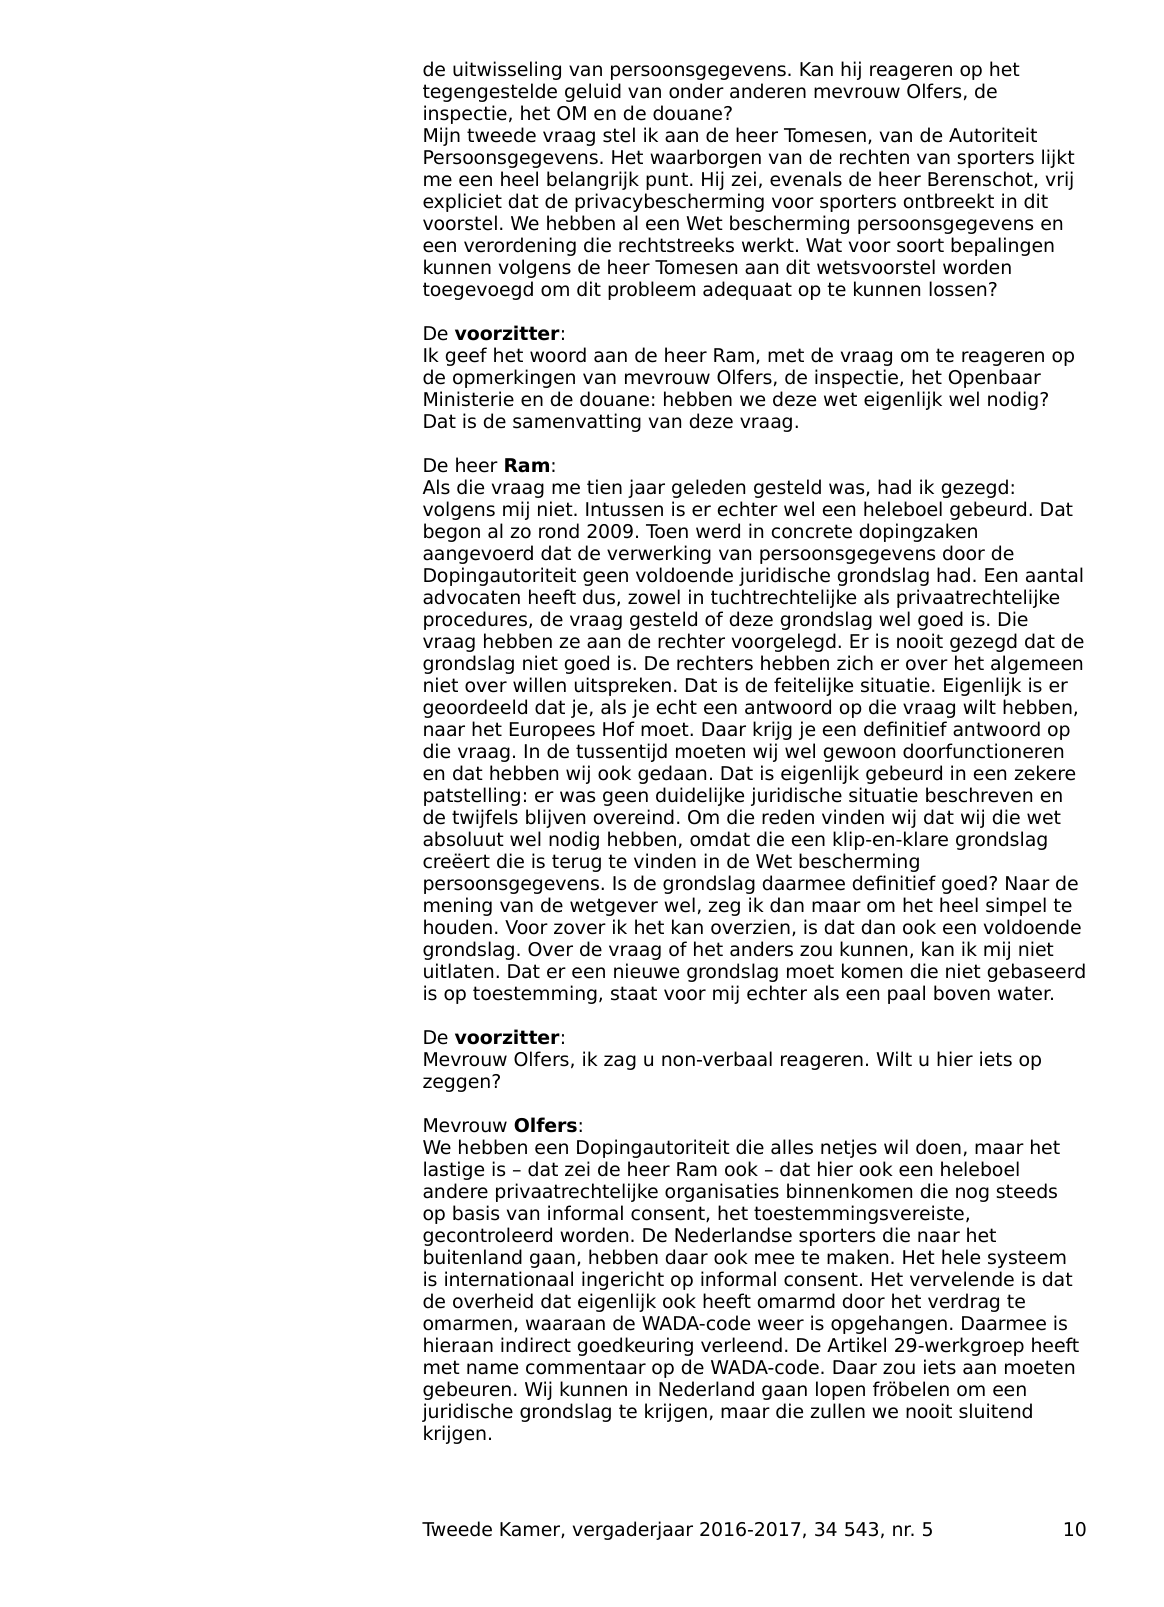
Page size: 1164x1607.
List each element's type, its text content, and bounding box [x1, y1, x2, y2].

text De heer Ram: [422, 455, 1087, 477]
text We hebben een Dopingautoriteit die alles netjes wil doen, maar het lastige is – dat zei de heer Ram ook – dat hier ook een heleboel andere privaatrechtelijke organisaties binnenkomen die nog steeds op basis van informal consent, het toestemmingsvereiste, gecontroleerd worden. De Nederlandse sporters die naar het buitenland gaan, hebben daar ook mee te maken. Het hele systeem is internationaal ingericht op informal consent. Het vervelende is dat de overheid dat eigenlijk ook heeft omarmd door het verdrag te omarmen, waaraan de WADA-code weer is opgehangen. Daarmee is hieraan indirect goedkeuring verleend. De Artikel 29-werkgroep heeft met name commentaar op de WADA-code. Daar zou iets aan moeten gebeuren. Wij kunnen in Nederland gaan lopen fröbelen om een juridische grondslag te krijgen, maar die zullen we nooit sluitend krijgen. [422, 1137, 1087, 1444]
text De voorzitter: [422, 1027, 1087, 1049]
text De voorzitter: [422, 323, 1087, 345]
text de uitwisseling van persoonsgegevens. Kan hij reageren op het tegengestelde geluid van onder anderen mevrouw Olfers, de inspectie, het OM en de douane? [422, 59, 1087, 125]
text Ik geef het woord aan de heer Ram, met de vraag om te reageren op de opmerkingen van mevrouw Olfers, de inspectie, het Openbaar Ministerie en de douane: hebben we deze wet eigenlijk wel nodig? Dat is de samenvatting van deze vraag. [422, 345, 1087, 433]
text Mevrouw Olfers: [422, 1115, 1087, 1137]
text Mevrouw Olfers, ik zag u non-verbaal reageren. Wilt u hier iets op zeggen? [422, 1049, 1087, 1093]
text Als die vraag me tien jaar geleden gesteld was, had ik gezegd: volgens mij niet. Intussen is er echter wel een heleboel gebeurd. Dat begon al zo rond 2009. Toen werd in concrete dopingzaken aangevoerd dat de verwerking van persoonsgegevens door de Dopingautoriteit geen voldoende juridische grondslag had. Een aantal advocaten heeft dus, zowel in tuchtrechtelijke als privaatrechtelijke procedures, de vraag gesteld of deze grondslag wel goed is. Die vraag hebben ze aan de rechter voorgelegd. Er is nooit gezegd dat de grondslag niet goed is. De rechters hebben zich er over het algemeen niet over willen uitspreken. Dat is de feitelijke situatie. Eigenlijk is er geoordeeld dat je, als je echt een antwoord op die vraag wilt hebben, naar het Europees Hof moet. Daar krijg je een definitief antwoord op die vraag. In de tussentijd moeten wij wel gewoon doorfunctioneren en dat hebben wij ook gedaan. Dat is eigenlijk gebeurd in een zekere patstelling: er was geen duidelijke juridische situatie beschreven en de twijfels blijven overeind. Om die reden vinden wij dat wij die wet absoluut wel nodig hebben, omdat die een klip-en-klare grondslag creëert die is terug te vinden in de Wet bescherming persoonsgegevens. Is de grondslag daarmee definitief goed? Naar de mening van de wetgever wel, zeg ik dan maar om het heel simpel te houden. Voor zover ik het kan overzien, is dat dan ook een voldoende grondslag. Over de vraag of het anders zou kunnen, kan ik mij niet uitlaten. Dat er een nieuwe grondslag moet komen die niet gebaseerd is op toestemming, staat voor mij echter als een paal boven water. [422, 477, 1087, 1004]
text Mijn tweede vraag stel ik aan de heer Tomesen, van de Autoriteit Persoonsgegevens. Het waarborgen van de rechten van sporters lijkt me een heel belangrijk punt. Hij zei, evenals de heer Berenschot, vrij expliciet dat de privacybescherming voor sporters ontbreekt in dit voorstel. We hebben al een Wet bescherming persoonsgegevens en een verordening die rechtstreeks werkt. Wat voor soort bepalingen kunnen volgens de heer Tomesen aan dit wetsvoorstel worden toegevoegd om dit probleem adequaat op te kunnen lossen? [422, 125, 1087, 301]
